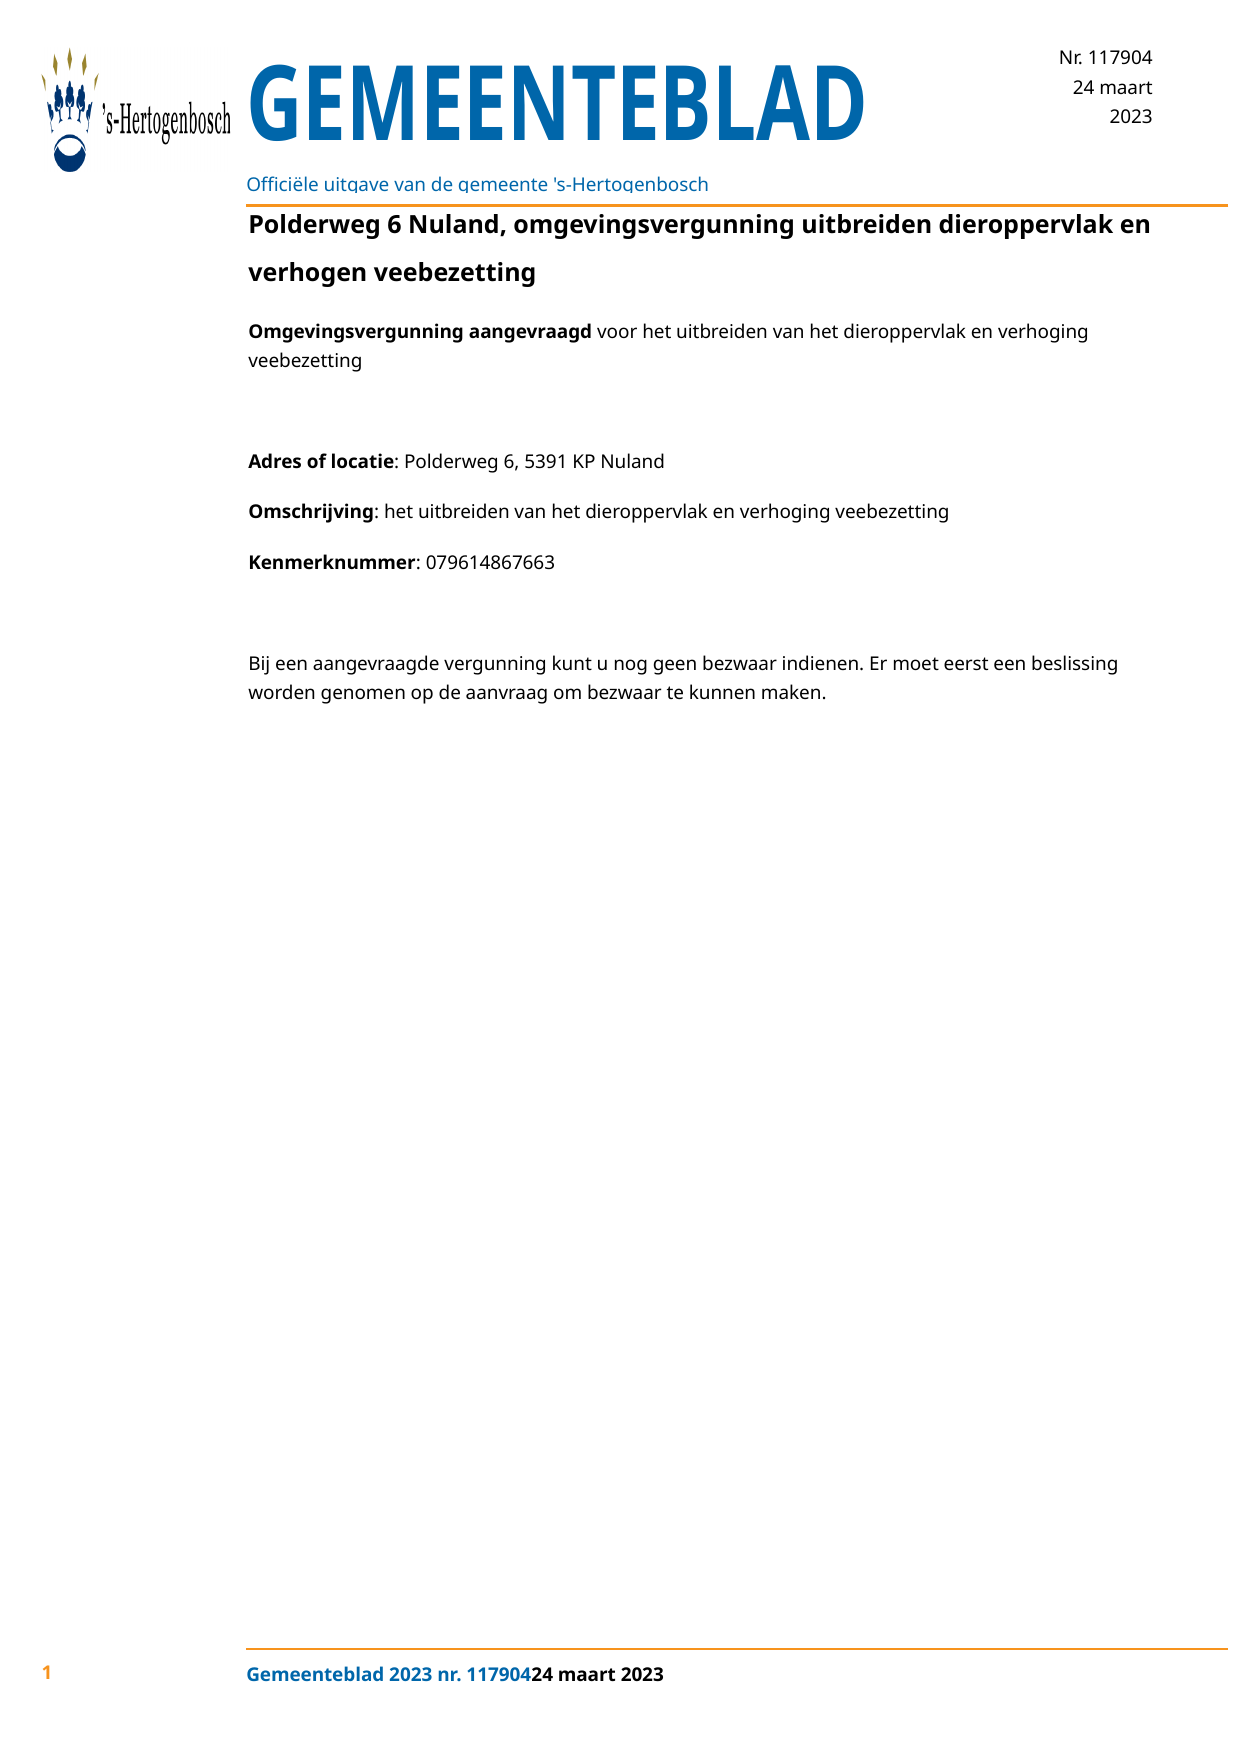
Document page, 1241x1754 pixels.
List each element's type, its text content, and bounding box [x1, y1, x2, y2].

text Adres of locatie: Polderweg 6, 5391 KP Nuland [248, 448, 1152, 474]
text Omschrijving: het uitbreiden van het dieroppervlak en verhoging veebezetting [248, 499, 1152, 524]
picture [41, 47, 231, 172]
text Polderweg 6 Nuland, omgevingsvergunning uitbreiden dieroppervlak en verhogen veebezetting [248, 207, 1152, 288]
text Bij een aangevraagde vergunning kunt u nog geen bezwaar indienen. Er moet eerst een beslissing worden genomen op de aanvraag om bezwaar te kunnen maken. [248, 650, 1152, 705]
text Kenmerknummer: 079614867663 [248, 549, 1152, 575]
text Omgevingsvergunning aangevraagd voor het uitbreiden van het dieroppervlak en verhoging veebezetting [248, 318, 1152, 373]
